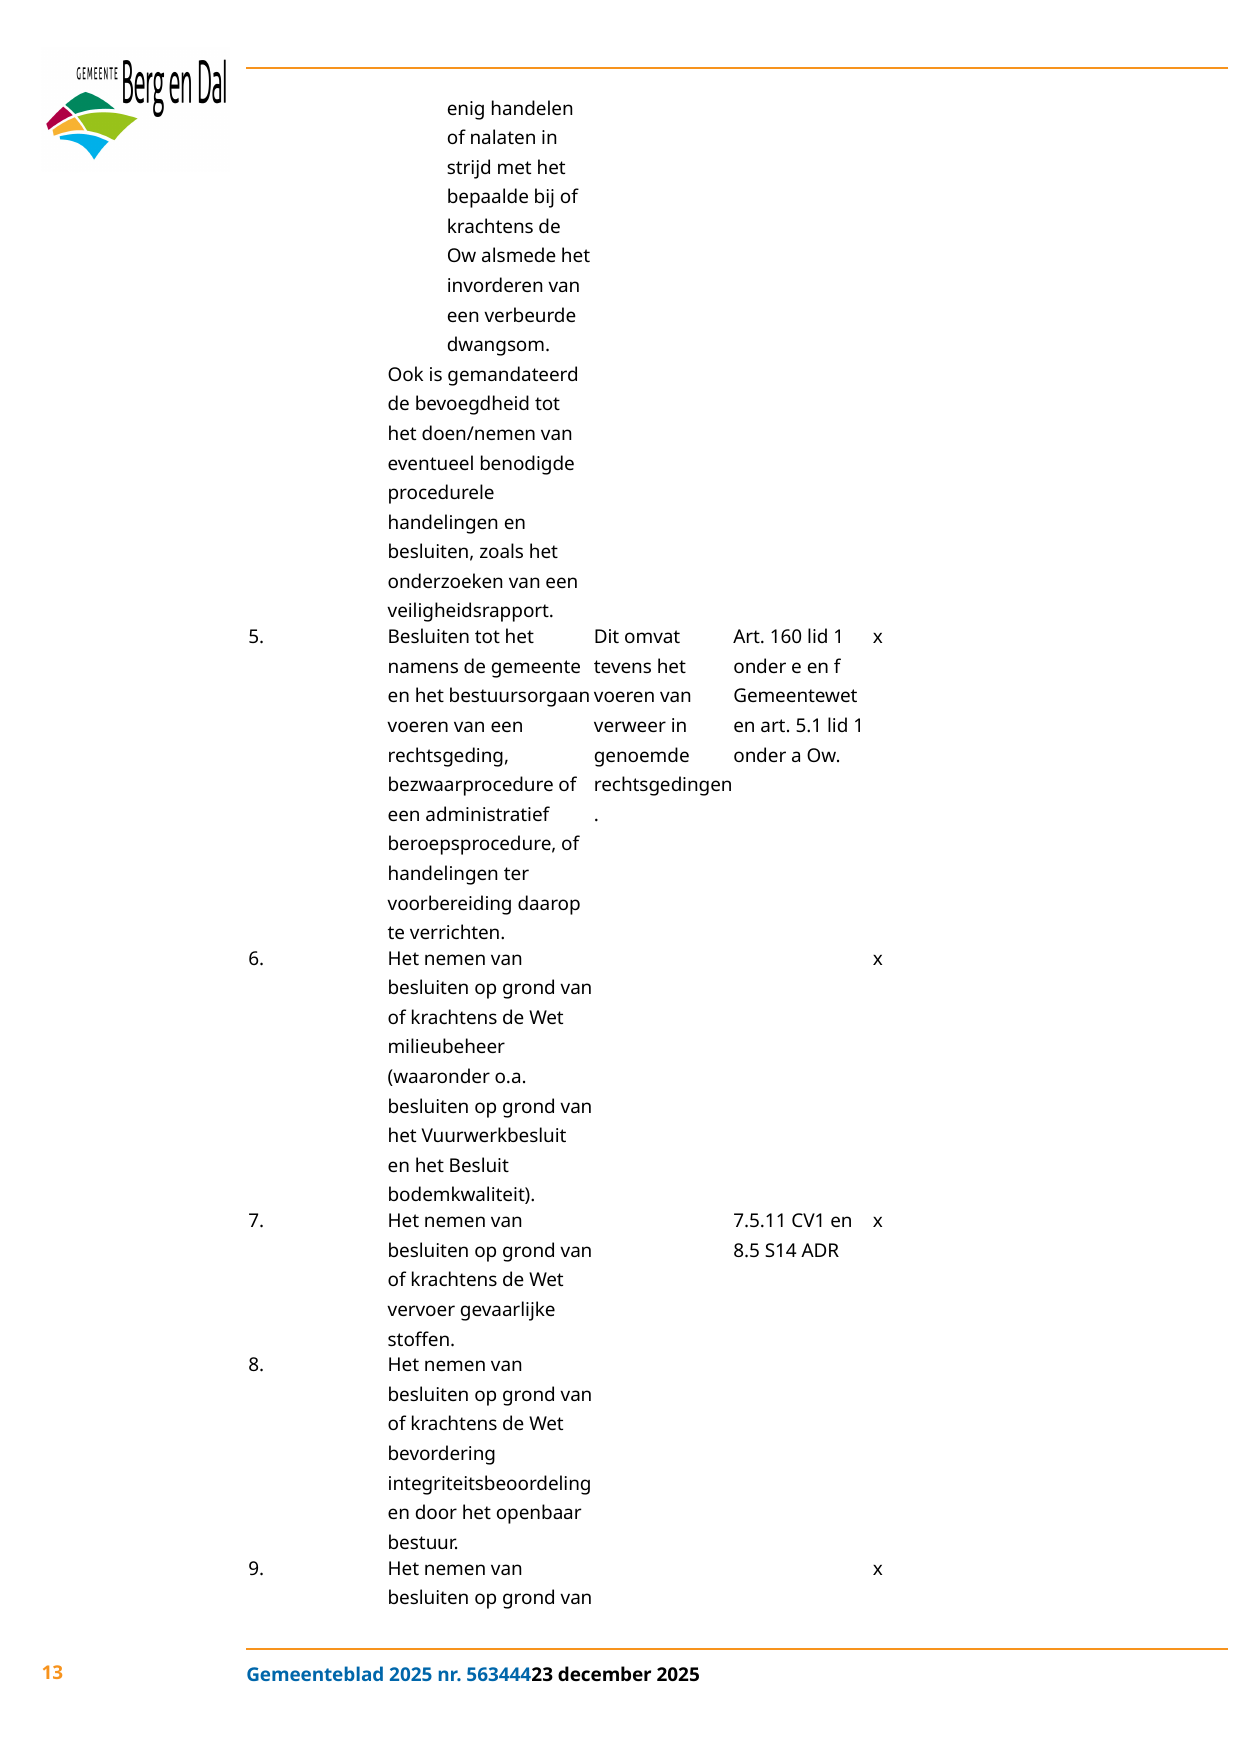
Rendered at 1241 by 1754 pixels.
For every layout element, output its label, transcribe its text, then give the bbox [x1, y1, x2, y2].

table_cell Art. 160 lid 1 onder e en f Gemeentewet en art. 5.1 lid 1 onder a Ow. [733, 624, 873, 945]
table_cell [873, 1351, 1012, 1555]
table_cell 5. [248, 624, 387, 945]
table_cell [594, 1555, 733, 1610]
table_cell [594, 95, 733, 623]
table_cell 7. [248, 1208, 387, 1351]
table_cell [594, 1351, 733, 1555]
table_cell [594, 1208, 733, 1351]
table_cell [1012, 1208, 1152, 1351]
table_cell [873, 95, 1012, 623]
table_cell Het nemen van besluiten op grond van [388, 1555, 594, 1610]
table_cell enig handelen of nalaten in strijd met het bepaalde bij of krachtens de Ow alsmede het invorderen van een verbeurde dwangsom. Ook is gemandateerd de bevoegdheid tot het doen/nemen van eventueel benodigde procedurele handelingen en besluiten, zoals het onderzoeken van een veiligheidsrapport. [388, 95, 594, 623]
table_cell x [873, 945, 1012, 1207]
picture [41, 47, 231, 172]
table_cell 7.5.11 CV1 en 8.5 S14 ADR [733, 1208, 873, 1351]
table_cell Dit omvat tevens het voeren van verweer in genoemde rechtsgedingen. [594, 624, 733, 945]
table_cell [1012, 624, 1152, 945]
table_cell [733, 945, 873, 1207]
table_cell [733, 1351, 873, 1555]
table_cell Besluiten tot het namens de gemeente en het bestuursorgaan voeren van een rechtsgeding, bezwaarprocedure of een administratief beroepsprocedure, of handelingen ter voorbereiding daarop te verrichten. [388, 624, 594, 945]
table_cell Het nemen van besluiten op grond van of krachtens de Wet milieubeheer (waaronder o.a. besluiten op grond van het Vuurwerkbesluit en het Besluit bodemkwaliteit). [388, 945, 594, 1207]
table_cell [1012, 1555, 1152, 1610]
table_cell 8. [248, 1351, 387, 1555]
table_cell 9. [248, 1555, 387, 1610]
table_cell [1012, 1351, 1152, 1555]
table_cell x [873, 1208, 1012, 1351]
table_cell [733, 1555, 873, 1610]
table_cell 6. [248, 945, 387, 1207]
table_cell x [873, 624, 1012, 945]
table_cell Het nemen van besluiten op grond van of krachtens de Wet bevordering integriteitsbeoordelingen door het openbaar bestuur. [388, 1351, 594, 1555]
table_cell [733, 95, 873, 623]
table_cell [1012, 945, 1152, 1207]
table_cell [1012, 95, 1152, 623]
table_cell [594, 945, 733, 1207]
table_cell Het nemen van besluiten op grond van of krachtens de Wet vervoer gevaarlijke stoffen. [388, 1208, 594, 1351]
table_cell [248, 95, 387, 623]
table_cell x [873, 1555, 1012, 1610]
